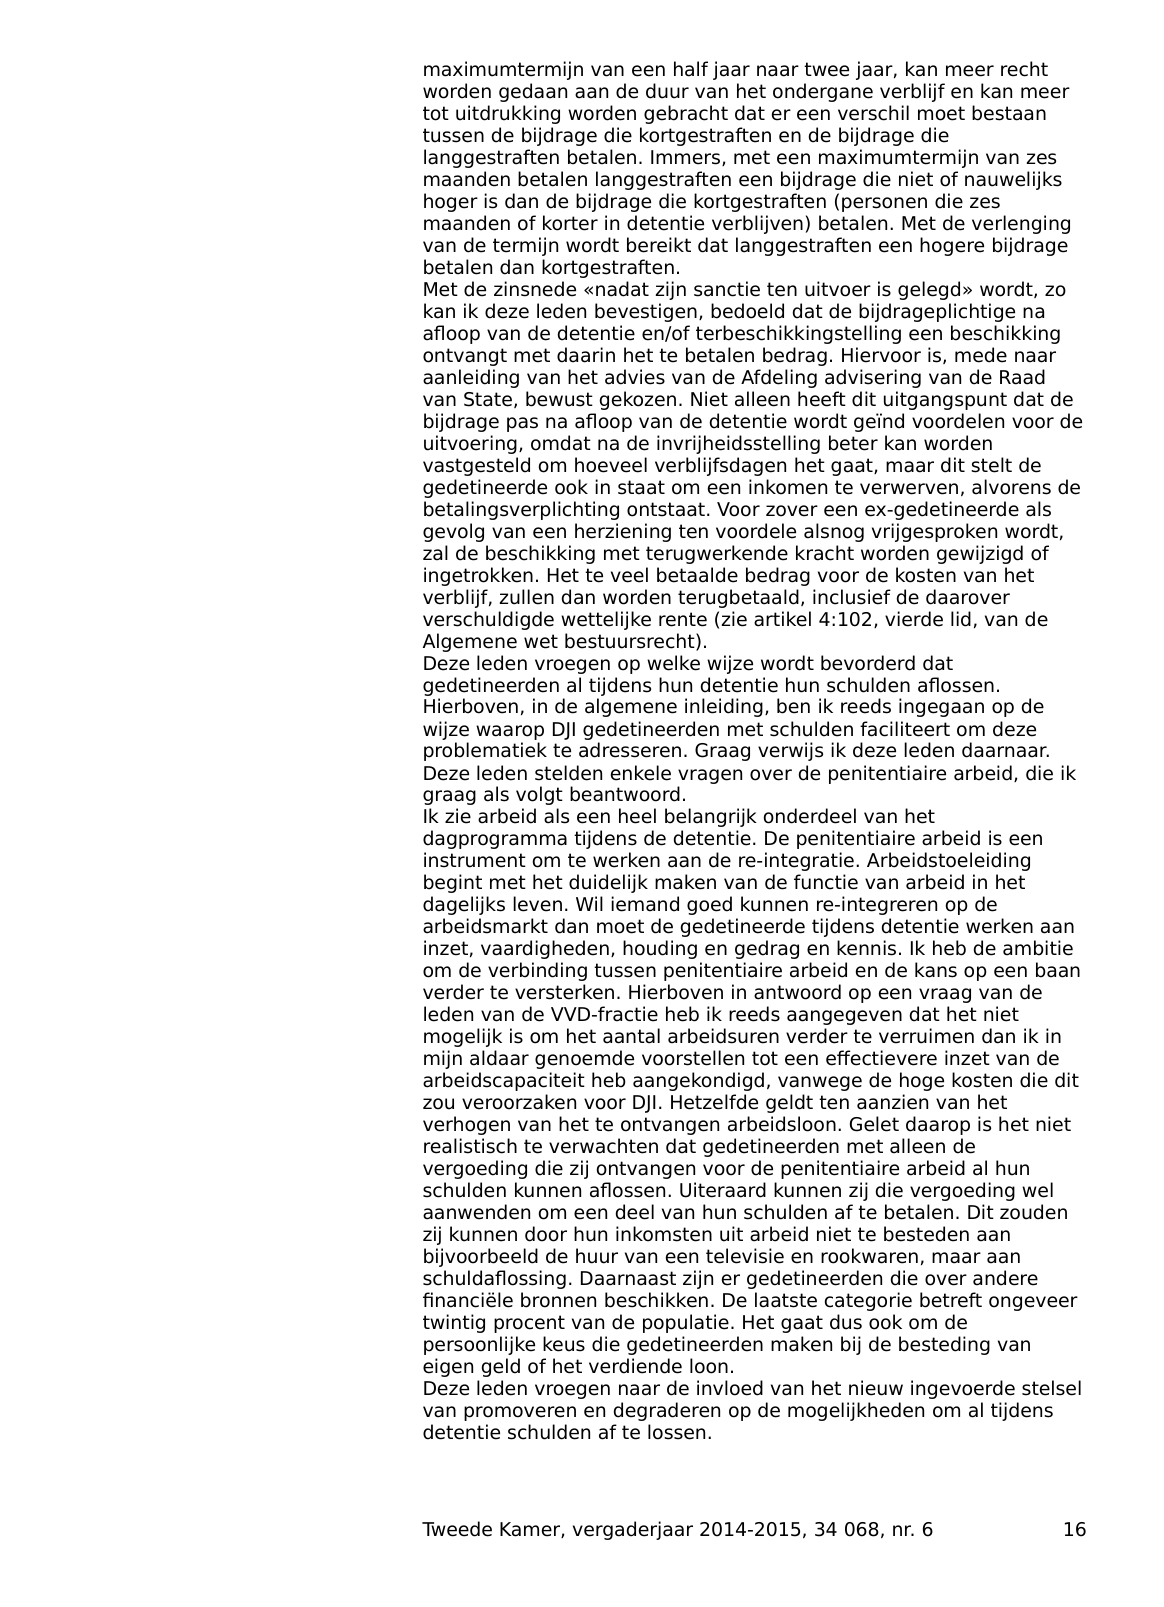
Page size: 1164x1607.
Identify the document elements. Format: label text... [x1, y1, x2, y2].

text Deze leden vroegen op welke wijze wordt bevorderd dat gedetineerden al tijdens hun detentie hun schulden aflossen. Hierboven, in de algemene inleiding, ben ik reeds ingegaan op de wijze waarop DJI gedetineerden met schulden faciliteert om deze problematiek te adresseren. Graag verwijs ik deze leden daarnaar. [422, 652, 1087, 762]
text Deze leden stelden enkele vragen over de penitentiaire arbeid, die ik graag als volgt beantwoord. [422, 762, 1087, 806]
text Ik zie arbeid als een heel belangrijk onderdeel van het dagprogramma tijdens de detentie. De penitentiaire arbeid is een instrument om te werken aan de re-integratie. Arbeidstoeleiding begint met het duidelijk maken van de functie van arbeid in het dagelijks leven. Wil iemand goed kunnen re-integreren op de arbeidsmarkt dan moet de gedetineerde tijdens detentie werken aan inzet, vaardigheden, houding en gedrag en kennis. Ik heb de ambitie om de verbinding tussen penitentiaire arbeid en de kans op een baan verder te versterken. Hierboven in antwoord op een vraag van de leden van de VVD-fractie heb ik reeds aangegeven dat het niet mogelijk is om het aantal arbeidsuren verder te verruimen dan ik in mijn aldaar genoemde voorstellen tot een effectievere inzet van de arbeidscapaciteit heb aangekondigd, vanwege de hoge kosten die dit zou veroorzaken voor DJI. Hetzelfde geldt ten aanzien van het verhogen van het te ontvangen arbeidsloon. Gelet daarop is het niet realistisch te verwachten dat gedetineerden met alleen de vergoeding die zij ontvangen voor de penitentiaire arbeid al hun schulden kunnen aflossen. Uiteraard kunnen zij die vergoeding wel aanwenden om een deel van hun schulden af te betalen. Dit zouden zij kunnen door hun inkomsten uit arbeid niet te besteden aan bijvoorbeeld de huur van een televisie en rookwaren, maar aan schuldaflossing. Daarnaast zijn er gedetineerden die over andere financiële bronnen beschikken. De laatste categorie betreft ongeveer twintig procent van de populatie. Het gaat dus ook om de persoonlijke keus die gedetineerden maken bij de besteding van eigen geld of het verdiende loon. [422, 806, 1087, 1378]
text maximumtermijn van een half jaar naar twee jaar, kan meer recht worden gedaan aan de duur van het ondergane verblijf en kan meer tot uitdrukking worden gebracht dat er een verschil moet bestaan tussen de bijdrage die kortgestraften en de bijdrage die langgestraften betalen. Immers, met een maximumtermijn van zes maanden betalen langgestraften een bijdrage die niet of nauwelijks hoger is dan de bijdrage die kortgestraften (personen die zes maanden of korter in detentie verblijven) betalen. Met de verlenging van de termijn wordt bereikt dat langgestraften een hogere bijdrage betalen dan kortgestraften. [422, 59, 1087, 279]
text Deze leden vroegen naar de invloed van het nieuw ingevoerde stelsel van promoveren en degraderen op de mogelijkheden om al tijdens detentie schulden af te lossen. [422, 1378, 1087, 1444]
text Met de zinsnede «nadat zijn sanctie ten uitvoer is gelegd» wordt, zo kan ik deze leden bevestigen, bedoeld dat de bijdrageplichtige na afloop van de detentie en/of terbeschikkingstelling een beschikking ontvangt met daarin het te betalen bedrag. Hiervoor is, mede naar aanleiding van het advies van de Afdeling advisering van de Raad van State, bewust gekozen. Niet alleen heeft dit uitgangspunt dat de bijdrage pas na afloop van de detentie wordt geïnd voordelen voor de uitvoering, omdat na de invrijheidsstelling beter kan worden vastgesteld om hoeveel verblijfsdagen het gaat, maar dit stelt de gedetineerde ook in staat om een inkomen te verwerven, alvorens de betalingsverplichting ontstaat. Voor zover een ex-gedetineerde als gevolg van een herziening ten voordele alsnog vrijgesproken wordt, zal de beschikking met terugwerkende kracht worden gewijzigd of ingetrokken. Het te veel betaalde bedrag voor de kosten van het verblijf, zullen dan worden terugbetaald, inclusief de daarover verschuldigde wettelijke rente (zie artikel 4:102, vierde lid, van de Algemene wet bestuursrecht). [422, 279, 1087, 652]
